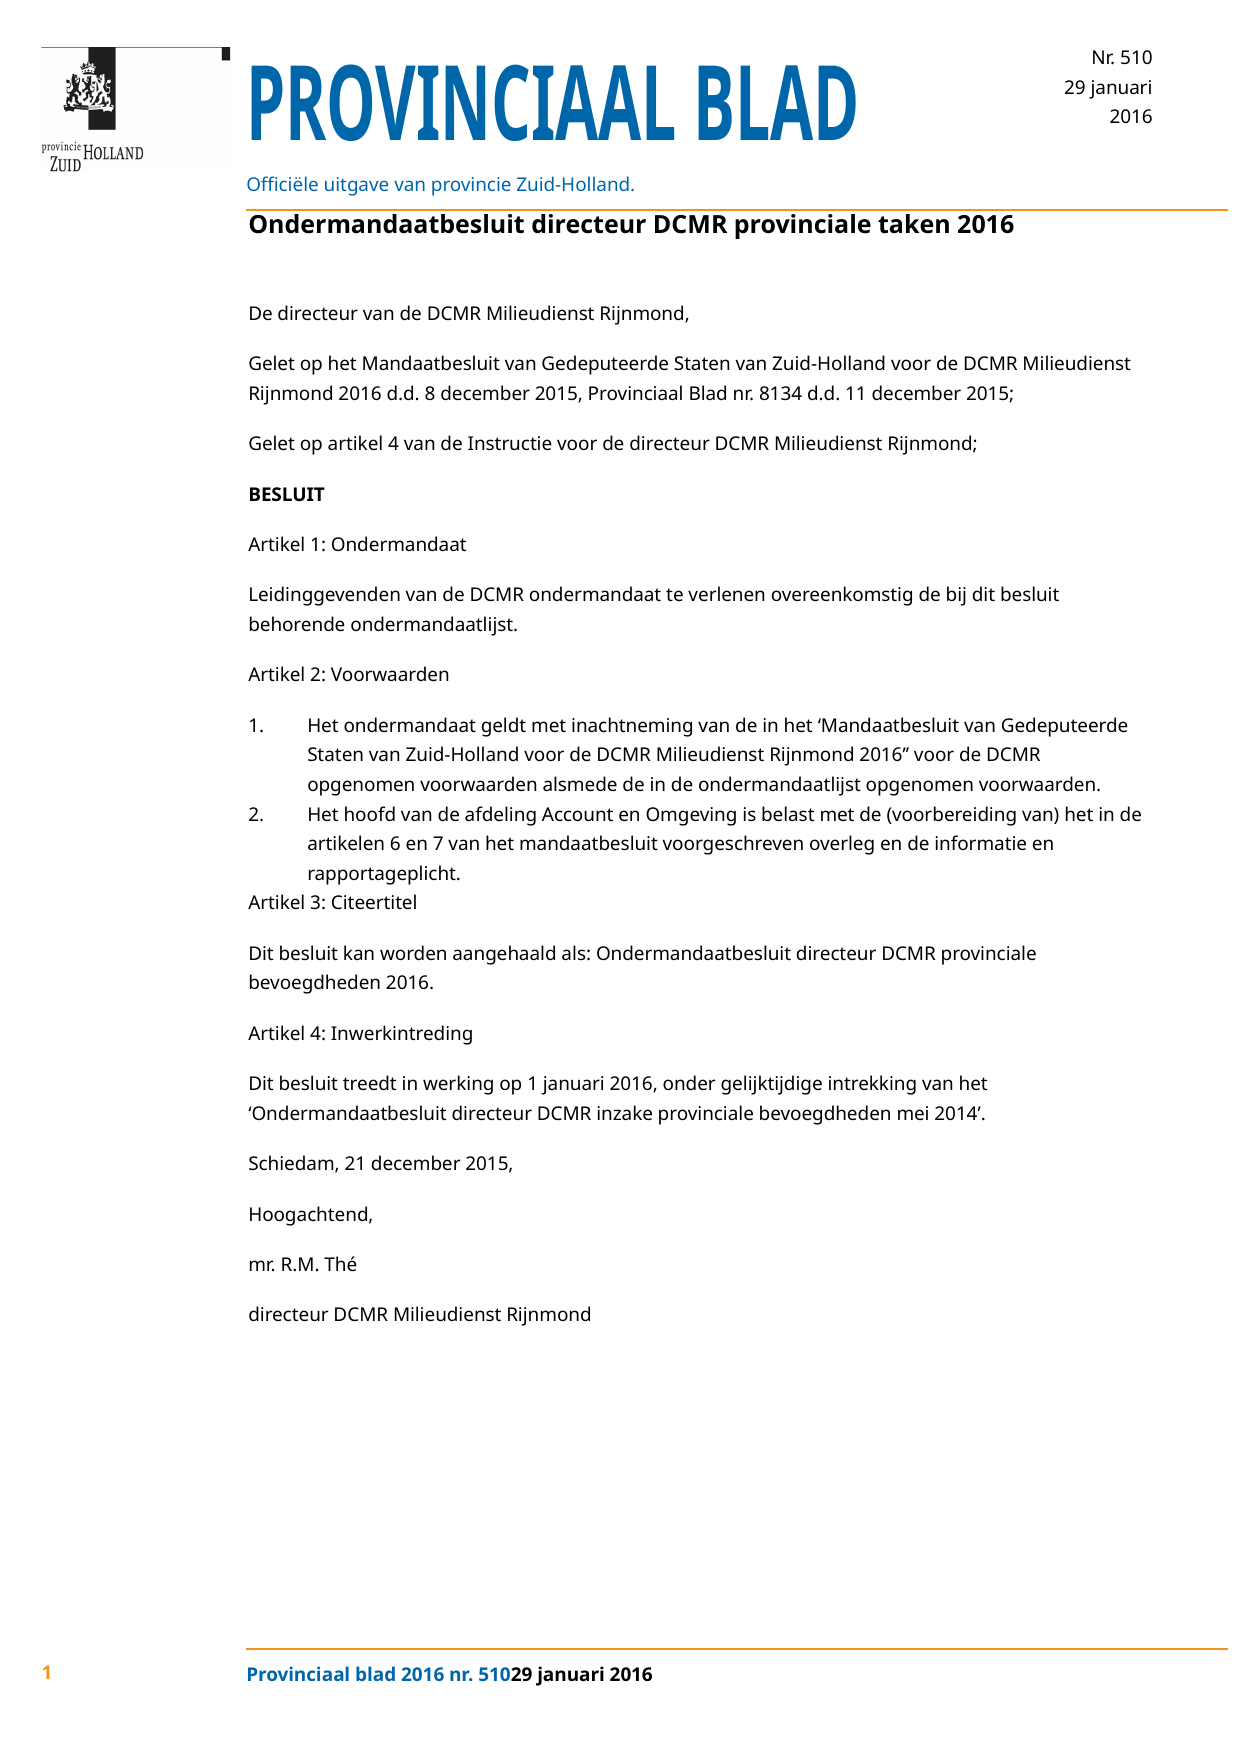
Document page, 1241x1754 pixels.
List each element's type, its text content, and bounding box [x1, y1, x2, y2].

picture [41, 47, 231, 172]
list Het ondermandaat geldt met inachtneming van de in het ‘Mandaatbesluit van Gedeputeerde Staten van Zuid-Holland voor de DCMR Milieudienst Rijnmond 2016’’ voor de DCMR opgenomen voorwaarden alsmede de in de ondermandaatlijst opgenomen voorwaarden. [248, 712, 1152, 797]
text Artikel 4: Inwerkintreding [248, 1020, 1152, 1046]
text Ondermandaatbesluit directeur DCMR provinciale taken 2016 [248, 211, 1152, 241]
text Artikel 1: Ondermandaat [248, 531, 1152, 557]
text Artikel 3: Citeertitel [248, 889, 1152, 915]
text Artikel 2: Voorwaarden [248, 662, 1152, 687]
text Dit besluit kan worden aangehaald als: Ondermandaatbesluit directeur DCMR provinciale bevoegdheden 2016. [248, 940, 1152, 995]
text BESLUIT [248, 481, 1152, 506]
text Hoogachtend, [248, 1201, 1152, 1226]
text Gelet op het Mandaatbesluit van Gedeputeerde Staten van Zuid-Holland voor de DCMR Milieudienst Rijnmond 2016 d.d. 8 december 2015, Provinciaal Blad nr. 8134 d.d. 11 december 2015; [248, 350, 1152, 406]
text Gelet op artikel 4 van de Instructie voor de directeur DCMR Milieudienst Rijnmond; [248, 430, 1152, 456]
list Het hoofd van de afdeling Account en Omgeving is belast met de (voorbereiding van) het in de artikelen 6 en 7 van het mandaatbesluit voorgeschreven overleg en de informatie en rapportageplicht. [248, 801, 1152, 886]
text Schiedam, 21 december 2015, [248, 1150, 1152, 1176]
text Dit besluit treedt in werking op 1 januari 2016, onder gelijktijdige intrekking van het ‘Ondermandaatbesluit directeur DCMR inzake provinciale bevoegdheden mei 2014’. [248, 1070, 1152, 1126]
text mr. R.M. Thé [248, 1251, 1152, 1277]
text Leidinggevenden van de DCMR ondermandaat te verlenen overeenkomstig de bij dit besluit behorende ondermandaatlijst. [248, 582, 1152, 637]
text De directeur van de DCMR Milieudienst Rijnmond, [248, 300, 1152, 326]
text directeur DCMR Milieudienst Rijnmond [248, 1302, 1152, 1327]
